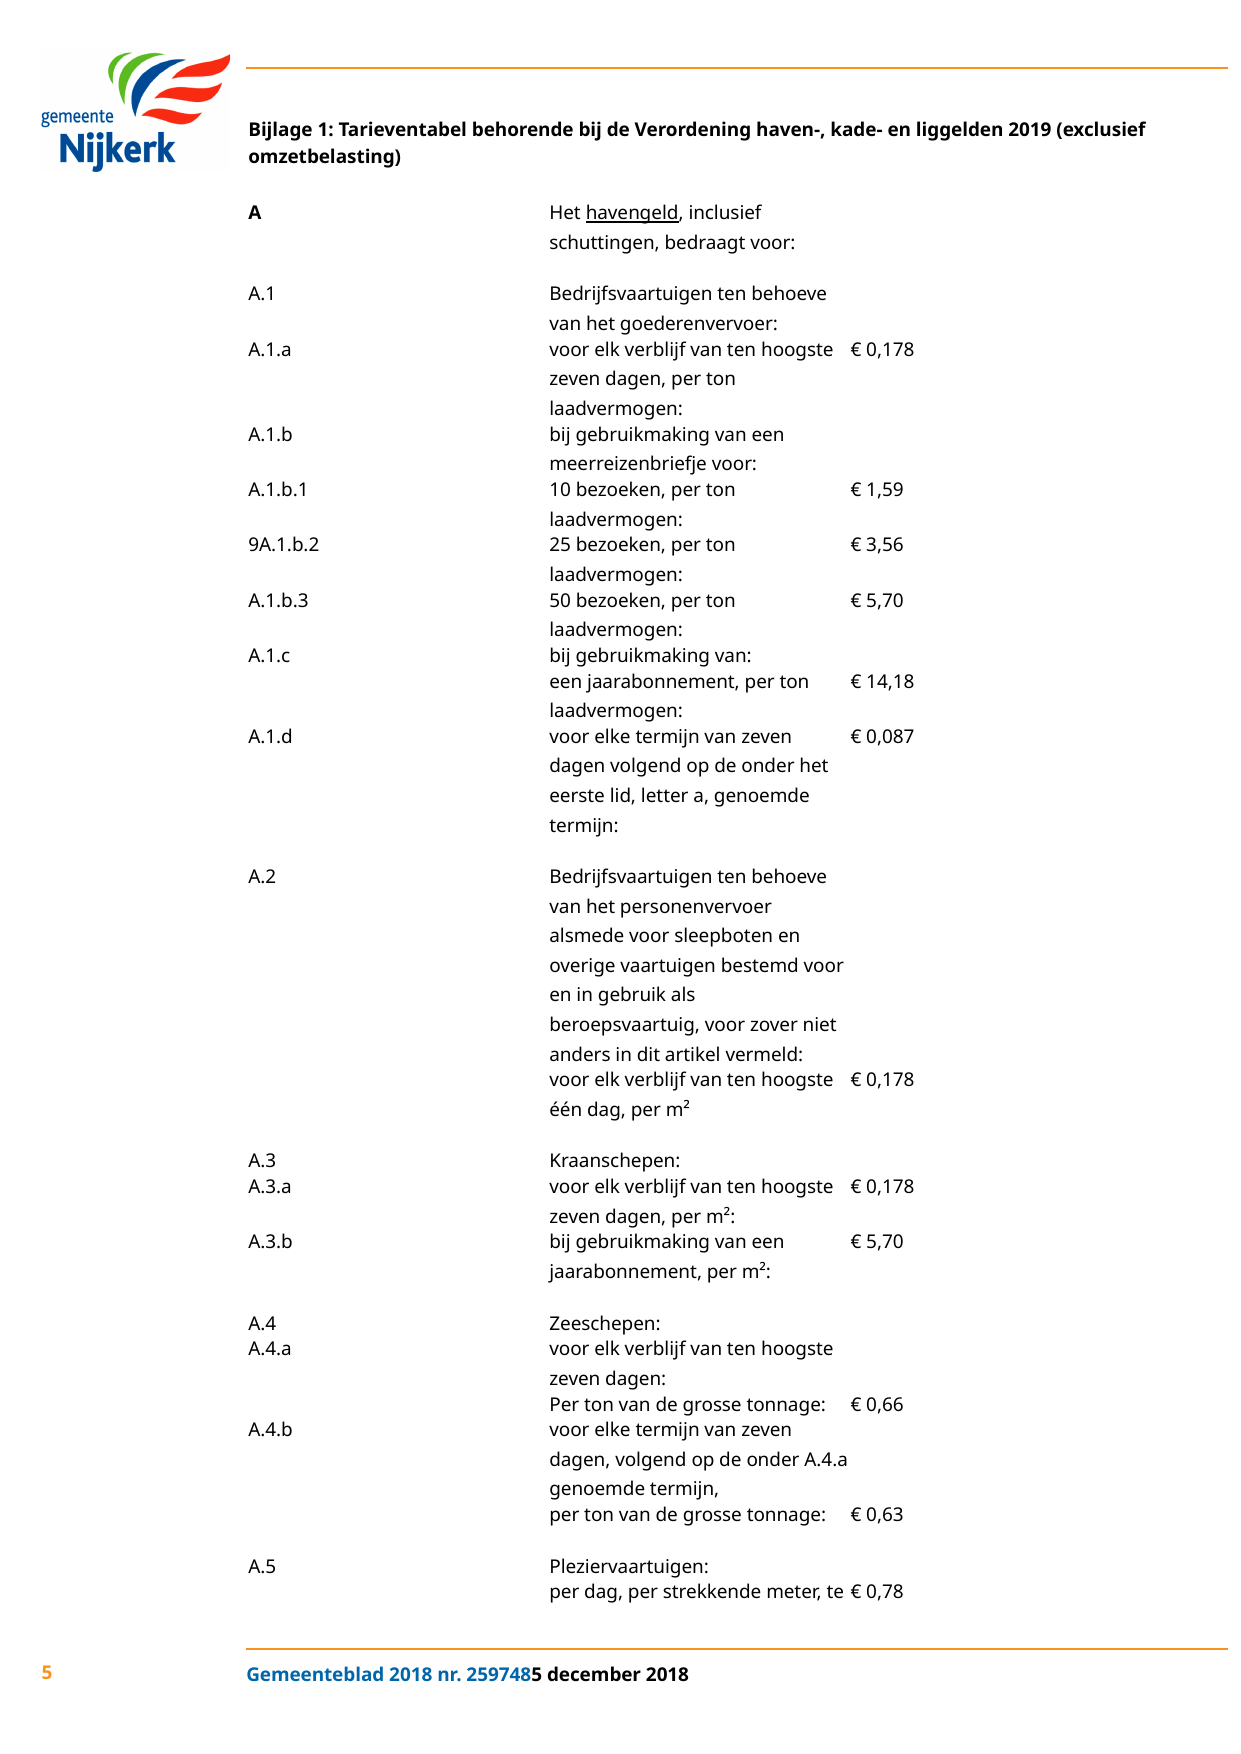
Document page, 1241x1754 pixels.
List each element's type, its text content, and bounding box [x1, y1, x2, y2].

table_cell [549, 1122, 850, 1148]
table_cell [850, 1416, 1152, 1501]
table_cell [850, 838, 1152, 863]
table_cell [248, 1067, 549, 1122]
table_cell een jaarabonnement, per ton laadvermogen: [549, 668, 850, 723]
table_cell A.1.a [248, 336, 549, 421]
table_cell [248, 255, 549, 281]
table_cell Kraanschepen: [549, 1148, 850, 1173]
table_cell [850, 863, 1152, 1067]
table_cell voor elke termijn van zeven dagen, volgend op de onder A.4.a genoemde termijn, [549, 1416, 850, 1501]
table_cell A.2 [248, 863, 549, 1067]
table_cell 50 bezoeken, per ton laadvermogen: [549, 587, 850, 642]
table_cell 10 bezoeken, per ton laadvermogen: [549, 476, 850, 531]
table_cell [549, 1284, 850, 1310]
table_cell [850, 255, 1152, 281]
table_cell € 0,63 [850, 1501, 1152, 1527]
table_cell A.1.c [248, 642, 549, 668]
table_cell [850, 1310, 1152, 1335]
picture [41, 47, 231, 172]
table_cell Zeeschepen: [549, 1310, 850, 1335]
table_cell € 0,178 [850, 1173, 1152, 1229]
table_cell € 14,18 [850, 668, 1152, 723]
table_cell [248, 1391, 549, 1416]
table_cell 25 bezoeken, per ton laadvermogen: [549, 531, 850, 587]
table_cell voor elk verblijf van ten hoogste zeven dagen, per ton laadvermogen: [549, 336, 850, 421]
text Bijlage 1: Tarieventabel behorende bij de Verordening haven-, kade- en liggelden 2019 (exclusief omzetbelasting) [248, 116, 1152, 170]
table_cell [248, 1284, 549, 1310]
table_cell [549, 255, 850, 281]
table_cell [850, 421, 1152, 476]
table_header A [248, 200, 549, 255]
table_cell € 5,70 [850, 1229, 1152, 1284]
table_cell [549, 1527, 850, 1553]
table_cell [248, 838, 549, 863]
table_cell [850, 1284, 1152, 1310]
table_cell per ton van de grosse tonnage: [549, 1501, 850, 1527]
table_cell A.3.b [248, 1229, 549, 1284]
table_cell [248, 1122, 549, 1148]
table_cell bij gebruikmaking van een meerreizenbriefje voor: [549, 421, 850, 476]
table_cell bij gebruikmaking van een jaarabonnement, per m²: [549, 1229, 850, 1284]
table_cell A.1.b [248, 421, 549, 476]
table_cell voor elk verblijf van ten hoogste zeven dagen, per m²: [549, 1173, 850, 1229]
table_cell 9A.1.b.2 [248, 531, 549, 587]
table_header [850, 200, 1152, 255]
table_cell € 1,59 [850, 476, 1152, 531]
table_cell [850, 1122, 1152, 1148]
table_cell Pleziervaartuigen: [549, 1553, 850, 1578]
table_header Het havengeld, inclusief schuttingen, bedraagt voor: [549, 200, 850, 255]
table_cell [850, 1335, 1152, 1391]
table_cell [850, 642, 1152, 668]
table_cell [248, 1527, 549, 1553]
table_cell [850, 281, 1152, 336]
table_cell [850, 1527, 1152, 1553]
table_cell [248, 1579, 549, 1604]
table_cell A.4.a [248, 1335, 549, 1391]
table_cell A.3 [248, 1148, 549, 1173]
table_cell A.1.d [248, 723, 549, 838]
table_cell Bedrijfsvaartuigen ten behoeve van het personenvervoer alsmede voor sleepboten en overige vaartuigen bestemd voor en in gebruik als beroepsvaartuig, voor zover niet anders in dit artikel vermeld: [549, 863, 850, 1067]
table_cell voor elke termijn van zeven dagen volgend op de onder het eerste lid, letter a, genoemde termijn: [549, 723, 850, 838]
table_cell A.3.a [248, 1173, 549, 1229]
table_cell A.1.b.1 [248, 476, 549, 531]
table_cell € 0,178 [850, 1067, 1152, 1122]
table_cell Per ton van de grosse tonnage: [549, 1391, 850, 1416]
table_cell per dag, per strekkende meter, te [549, 1579, 850, 1604]
table_cell Bedrijfsvaartuigen ten behoeve van het goederenvervoer: [549, 281, 850, 336]
table_cell A.1 [248, 281, 549, 336]
table_cell € 3,56 [850, 531, 1152, 587]
table_cell [248, 1501, 549, 1527]
table_cell voor elk verblijf van ten hoogste zeven dagen: [549, 1335, 850, 1391]
table_cell € 0,178 [850, 336, 1152, 421]
table_cell voor elk verblijf van ten hoogste één dag, per m² [549, 1067, 850, 1122]
table_cell [549, 838, 850, 863]
table_cell bij gebruikmaking van: [549, 642, 850, 668]
table_cell A.5 [248, 1553, 549, 1578]
table_cell A.1.b.3 [248, 587, 549, 642]
table_cell € 0,087 [850, 723, 1152, 838]
table_cell € 0,78 [850, 1579, 1152, 1604]
table_cell [850, 1148, 1152, 1173]
table_cell A.4 [248, 1310, 549, 1335]
table_cell [248, 668, 549, 723]
table_cell [850, 1553, 1152, 1578]
table_cell € 5,70 [850, 587, 1152, 642]
table_cell € 0,66 [850, 1391, 1152, 1416]
table_cell A.4.b [248, 1416, 549, 1501]
